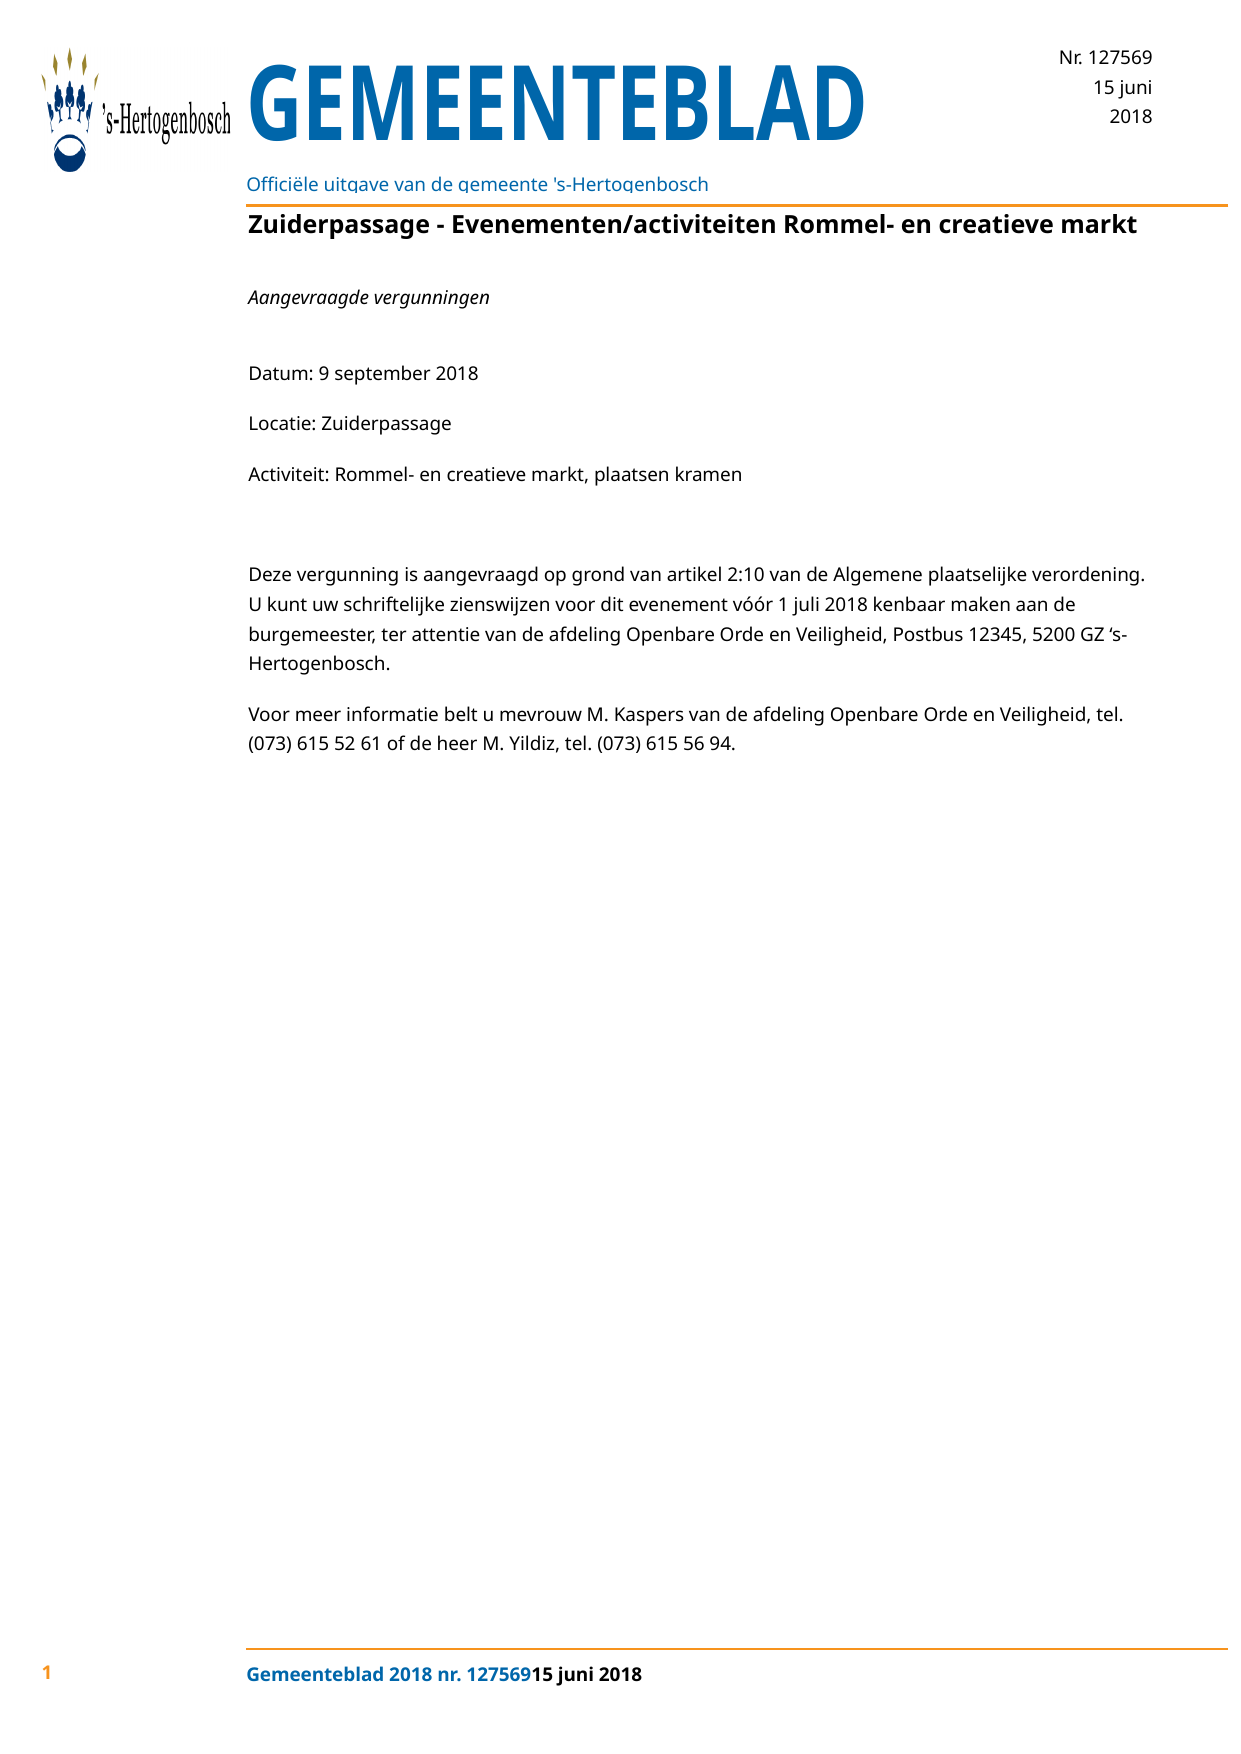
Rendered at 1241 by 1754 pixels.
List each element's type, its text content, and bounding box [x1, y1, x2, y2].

text Locatie: Zuiderpassage [248, 410, 1152, 436]
picture [41, 47, 231, 172]
text Datum: 9 september 2018 [248, 360, 1152, 386]
text Activiteit: Rommel- en creatieve markt, plaatsen kramen [248, 461, 1152, 487]
text Zuiderpassage - Evenementen/activiteiten Rommel- en creatieve markt [248, 207, 1152, 241]
text Aangevraagde vergunningen [248, 284, 1152, 309]
text Voor meer informatie belt u mevrouw M. Kaspers van de afdeling Openbare Orde en Veiligheid, tel. (073) 615 52 61 of de heer M. Yildiz, tel. (073) 615 56 94. [248, 701, 1152, 756]
text Deze vergunning is aangevraagd op grond van artikel 2:10 van de Algemene plaatselijke verordening. U kunt uw schriftelijke zienswijzen voor dit evenement vóór 1 juli 2018 kenbaar maken aan de burgemeester, ter attentie van de afdeling Openbare Orde en Veiligheid, Postbus 12345, 5200 GZ ‘s-Hertogenbosch. [248, 562, 1152, 676]
